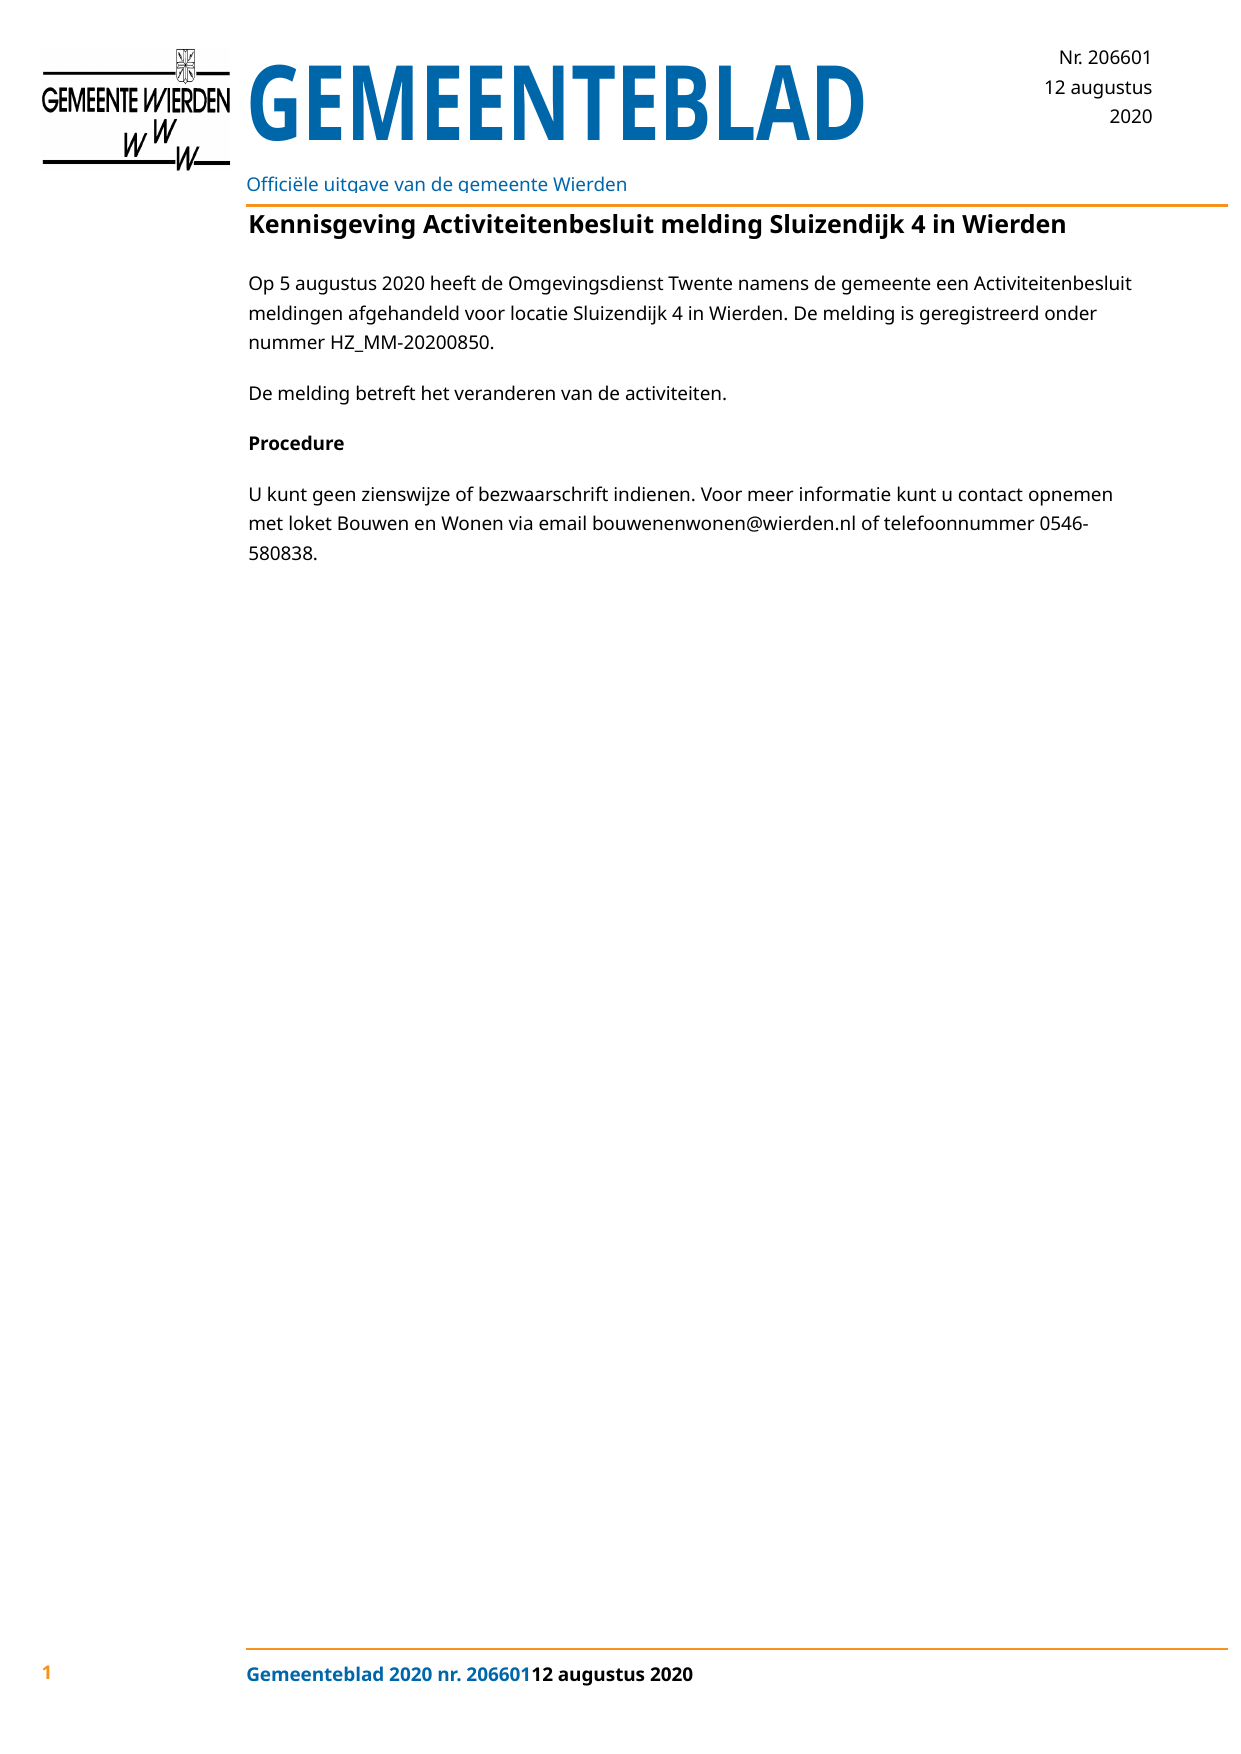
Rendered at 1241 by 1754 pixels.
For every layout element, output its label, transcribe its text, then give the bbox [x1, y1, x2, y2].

text Procedure [248, 430, 1152, 456]
text U kunt geen zienswijze of bezwaarschrift indienen. Voor meer informatie kunt u contact opnemen met loket Bouwen en Wonen via email bouwenenwonen@wierden.nl of telefoonnummer 0546-580838. [248, 481, 1152, 566]
text De melding betreft het veranderen van de activiteiten. [248, 380, 1152, 406]
picture [41, 47, 231, 172]
text Kennisgeving Activiteitenbesluit melding Sluizendijk 4 in Wierden [248, 207, 1152, 241]
text Op 5 augustus 2020 heeft de Omgevingsdienst Twente namens de gemeente een Activiteitenbesluit meldingen afgehandeld voor locatie Sluizendijk 4 in Wierden. De melding is geregistreerd onder nummer HZ_MM-20200850. [248, 270, 1152, 355]
